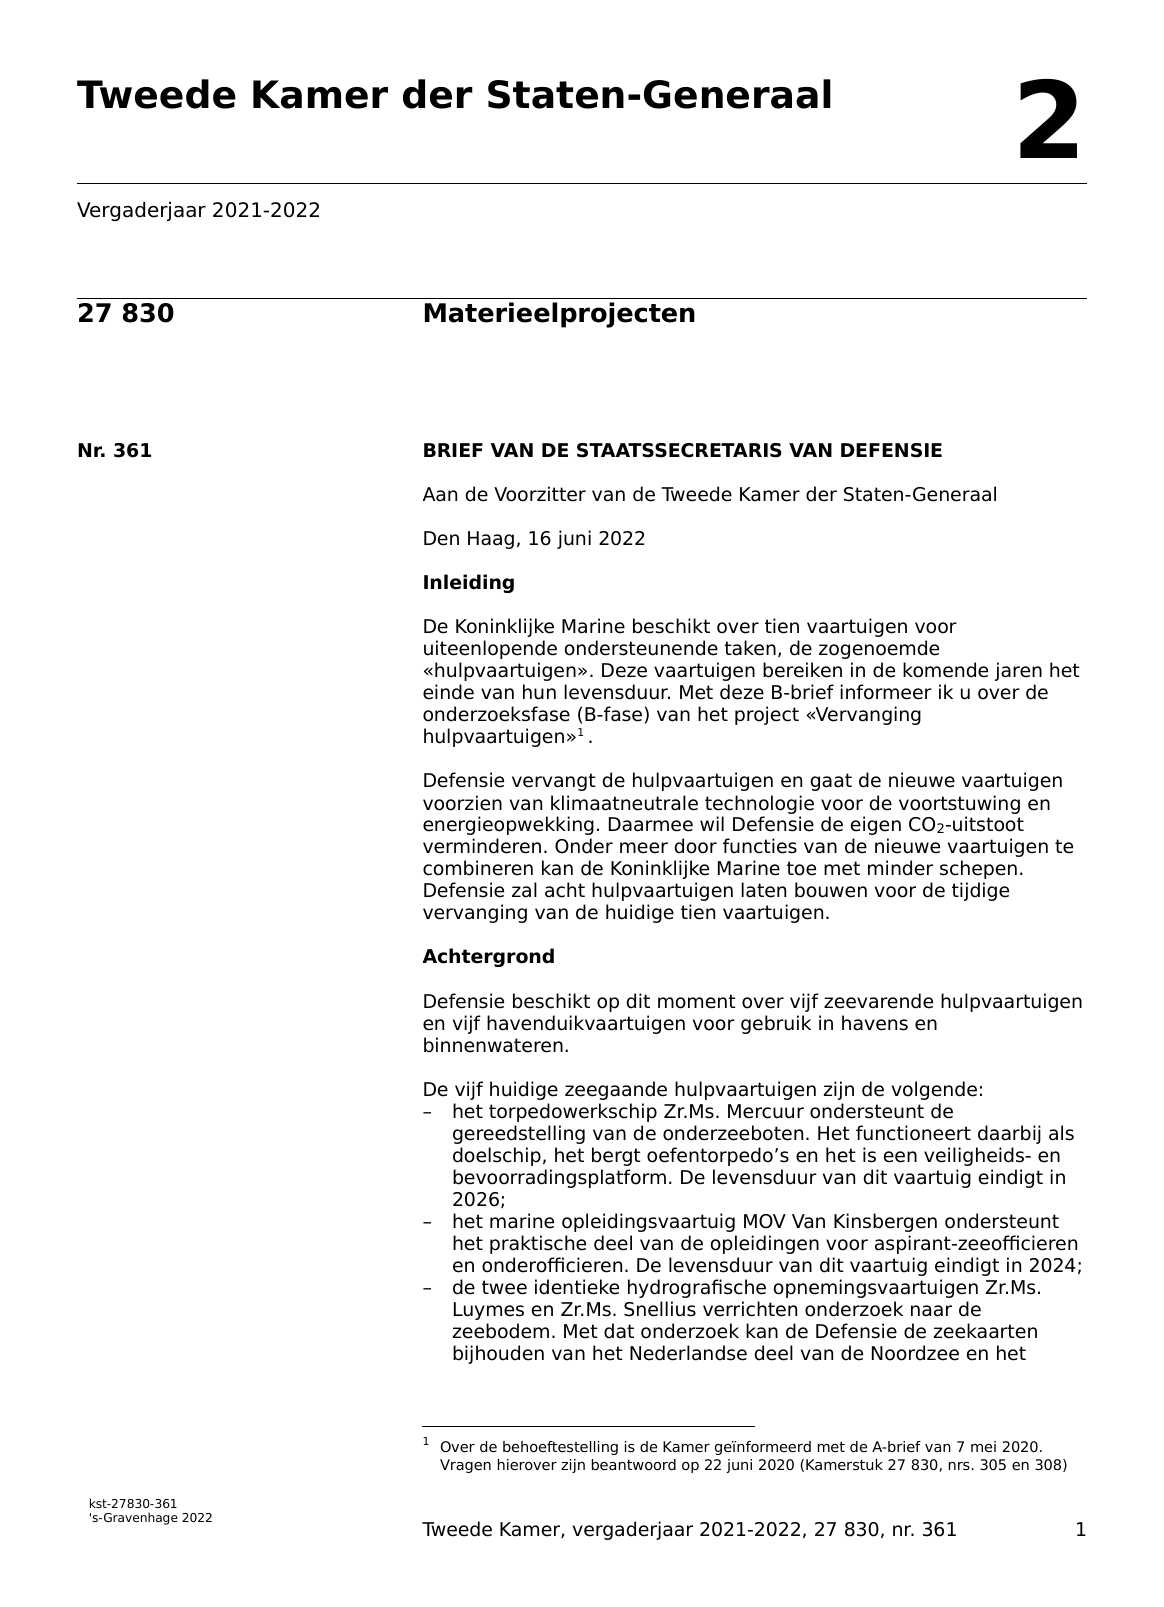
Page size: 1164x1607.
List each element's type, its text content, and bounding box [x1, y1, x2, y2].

table_header 2 [886, 59, 1087, 183]
table_header Tweede Kamer der Staten-Generaal [77, 59, 886, 183]
text De vijf huidige zeegaande hulpvaartuigen zijn de volgende: [422, 1079, 1087, 1101]
text 's-Gravenhage 2022 [88, 1511, 323, 1525]
subtitle Achtergrond [422, 946, 1087, 968]
text Defensie vervangt de hulpvaartuigen en gaat de nieuwe vaartuigen voorzien van klimaatneutrale technologie voor de voortstuwing en energieopwekking. Daarmee wil Defensie de eigen CO2-uitstoot verminderen. Onder meer door functies van de nieuwe vaartuigen te combineren kan de Koninklijke Marine toe met minder schepen. Defensie zal acht hulpvaartuigen laten bouwen voor de tijdige vervanging van de huidige tien vaartuigen. [422, 770, 1087, 924]
text Defensie beschikt op dit moment over vijf zeevarende hulpvaartuigen en vijf havenduikvaartuigen voor gebruik in havens en binnenwateren. [422, 991, 1087, 1057]
subtitle Inleiding [422, 572, 1087, 594]
text kst-27830-361 [88, 1497, 323, 1511]
text – het marine opleidingsvaartuig MOV Van Kinsbergen ondersteunt het praktische deel van de opleidingen voor aspirant-zeeofficieren en onderofficieren. De levensduur van dit vaartuig eindigt in 2024; [422, 1211, 1087, 1277]
table_cell Vergaderjaar 2021-2022 [77, 184, 1087, 298]
text Den Haag, 16 juni 2022 [422, 528, 1087, 550]
text Aan de Voorzitter van de Tweede Kamer der Staten-Generaal [422, 484, 1087, 506]
subtitle Nr. 361 BRIEF VAN DE STAATSSECRETARIS VAN DEFENSIE [77, 440, 1087, 462]
text – de twee identieke hydrografische opnemingsvaartuigen Zr.Ms. Luymes en Zr.Ms. Snellius verrichten onderzoek naar de zeebodem. Met dat onderzoek kan de Defensie de zeekaarten bijhouden van het Nederlandse deel van de Noordzee en het [422, 1277, 1087, 1364]
text Over de behoeftestelling is de Kamer geïnformeerd met de A-brief van 7 mei 2020. Vragen hierover zijn beantwoord op 22 juni 2020 (Kamerstuk 27 830, nrs. 305 en 308) [422, 1435, 1087, 1474]
text – het torpedowerkschip Zr.Ms. Mercuur ondersteunt de gereedstelling van de onderzeeboten. Het functioneert daarbij als doelschip, het bergt oefentorpedo’s en het is een veiligheids- en bevoorradingsplatform. De levensduur van dit vaartuig eindigt in 2026; [422, 1101, 1087, 1211]
text De Koninklijke Marine beschikt over tien vaartuigen voor uiteenlopende ondersteunende taken, de zogenoemde «hulpvaartuigen». Deze vaartuigen bereiken in de komende jaren het einde van hun levensduur. Met deze B-brief informeer ik u over de onderzoeksfase (B-fase) van het project «Vervanging hulpvaartuigen». [422, 616, 1087, 748]
subtitle 27 830 Materieelprojecten [77, 299, 1087, 329]
